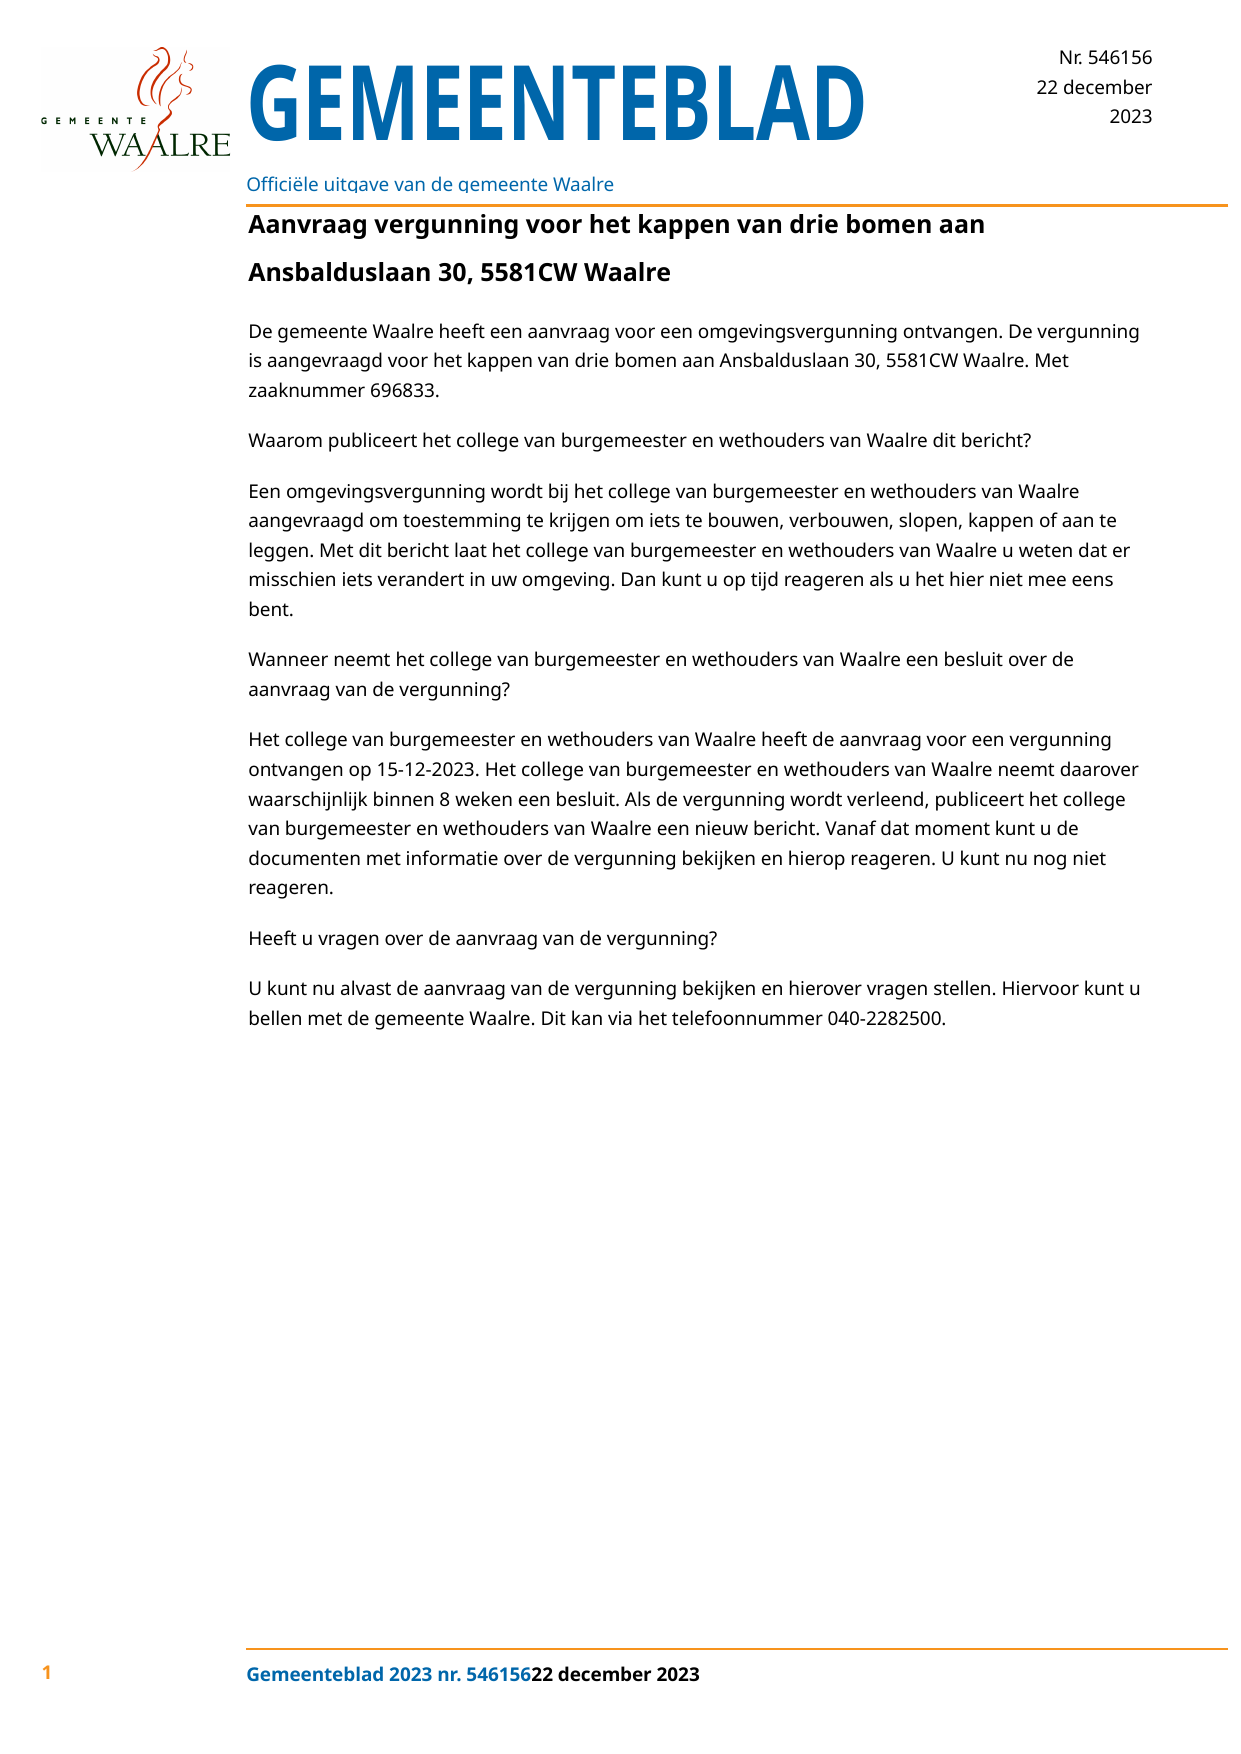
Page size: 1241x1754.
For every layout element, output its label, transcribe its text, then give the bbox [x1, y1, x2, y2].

picture [41, 47, 231, 172]
text Een omgevingsvergunning wordt bij het college van burgemeester en wethouders van Waalre aangevraagd om toestemming te krijgen om iets te bouwen, verbouwen, slopen, kappen of aan te leggen. Met dit bericht laat het college van burgemeester en wethouders van Waalre u weten dat er misschien iets verandert in uw omgeving. Dan kunt u op tijd reageren als u het hier niet mee eens bent. [248, 478, 1152, 622]
text Heeft u vragen over de aanvraag van de vergunning? [248, 925, 1152, 951]
text Waarom publiceert het college van burgemeester en wethouders van Waalre dit bericht? [248, 427, 1152, 453]
text U kunt nu alvast de aanvraag van de vergunning bekijken en hierover vragen stellen. Hiervoor kunt u bellen met de gemeente Waalre. Dit kan via het telefoonnummer 040-2282500. [248, 975, 1152, 1031]
text Wanneer neemt het college van burgemeester en wethouders van Waalre een besluit over de aanvraag van de vergunning? [248, 647, 1152, 702]
text Aanvraag vergunning voor het kappen van drie bomen aan Ansbalduslaan 30, 5581CW Waalre [248, 207, 1152, 288]
text Het college van burgemeester en wethouders van Waalre heeft de aanvraag voor een vergunning ontvangen op 15-12-2023. Het college van burgemeester en wethouders van Waalre neemt daarover waarschijnlijk binnen 8 weken een besluit. Als de vergunning wordt verleend, publiceert het college van burgemeester en wethouders van Waalre een nieuw bericht. Vanaf dat moment kunt u de documenten met informatie over de vergunning bekijken en hierop reageren. U kunt nu nog niet reageren. [248, 727, 1152, 900]
text De gemeente Waalre heeft een aanvraag voor een omgevingsvergunning ontvangen. De vergunning is aangevraagd voor het kappen van drie bomen aan Ansbalduslaan 30, 5581CW Waalre. Met zaaknummer 696833. [248, 318, 1152, 403]
